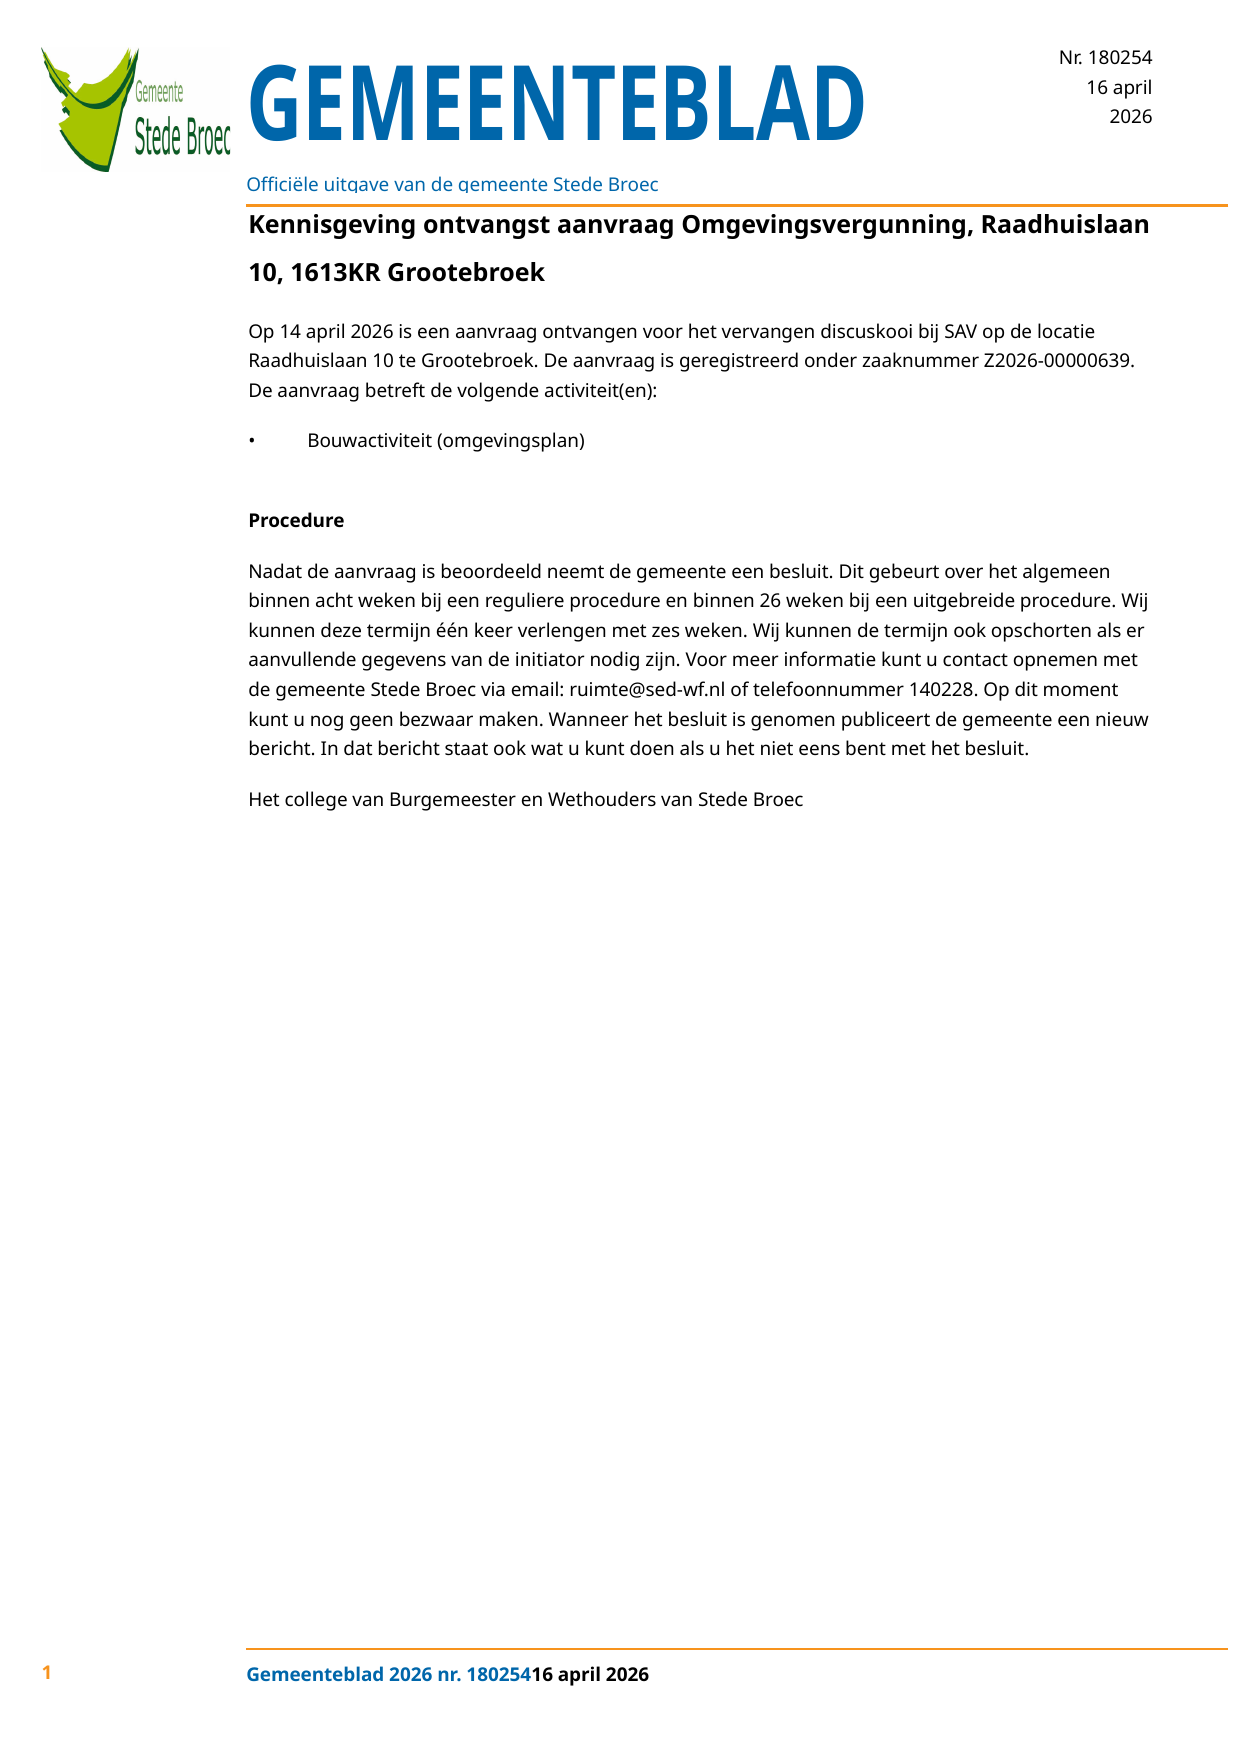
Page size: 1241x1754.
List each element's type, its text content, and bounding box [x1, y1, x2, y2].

text Op 14 april 2026 is een aanvraag ontvangen voor het vervangen discuskooi bij SAV op de locatie Raadhuislaan 10 te Grootebroek. De aanvraag is geregistreerd onder zaaknummer Z2026-00000639. De aanvraag betreft de volgende activiteit(en): [248, 318, 1152, 403]
text Nadat de aanvraag is beoordeeld neemt de gemeente een besluit. Dit gebeurt over het algemeen binnen acht weken bij een reguliere procedure en binnen 26 weken bij een uitgebreide procedure. Wij kunnen deze termijn één keer verlengen met zes weken. Wij kunnen de termijn ook opschorten als er aanvullende gegevens van de initiator nodig zijn. Voor meer informatie kunt u contact opnemen met de gemeente Stede Broec via email: ruimte@sed-wf.nl of telefoonnummer 140228. Op dit moment kunt u nog geen bezwaar maken. Wanneer het besluit is genomen publiceert de gemeente een nieuw bericht. In dat bericht staat ook wat u kunt doen als u het niet eens bent met het besluit. [248, 558, 1152, 761]
text Kennisgeving ontvangst aanvraag Omgevingsvergunning, Raadhuislaan 10, 1613KR Grootebroek [248, 207, 1152, 288]
picture [41, 47, 231, 172]
text Het college van Burgemeester en Wethouders van Stede Broec [248, 786, 1152, 812]
list Bouwactiviteit (omgevingsplan) [248, 427, 1152, 453]
text Procedure [248, 507, 1152, 533]
